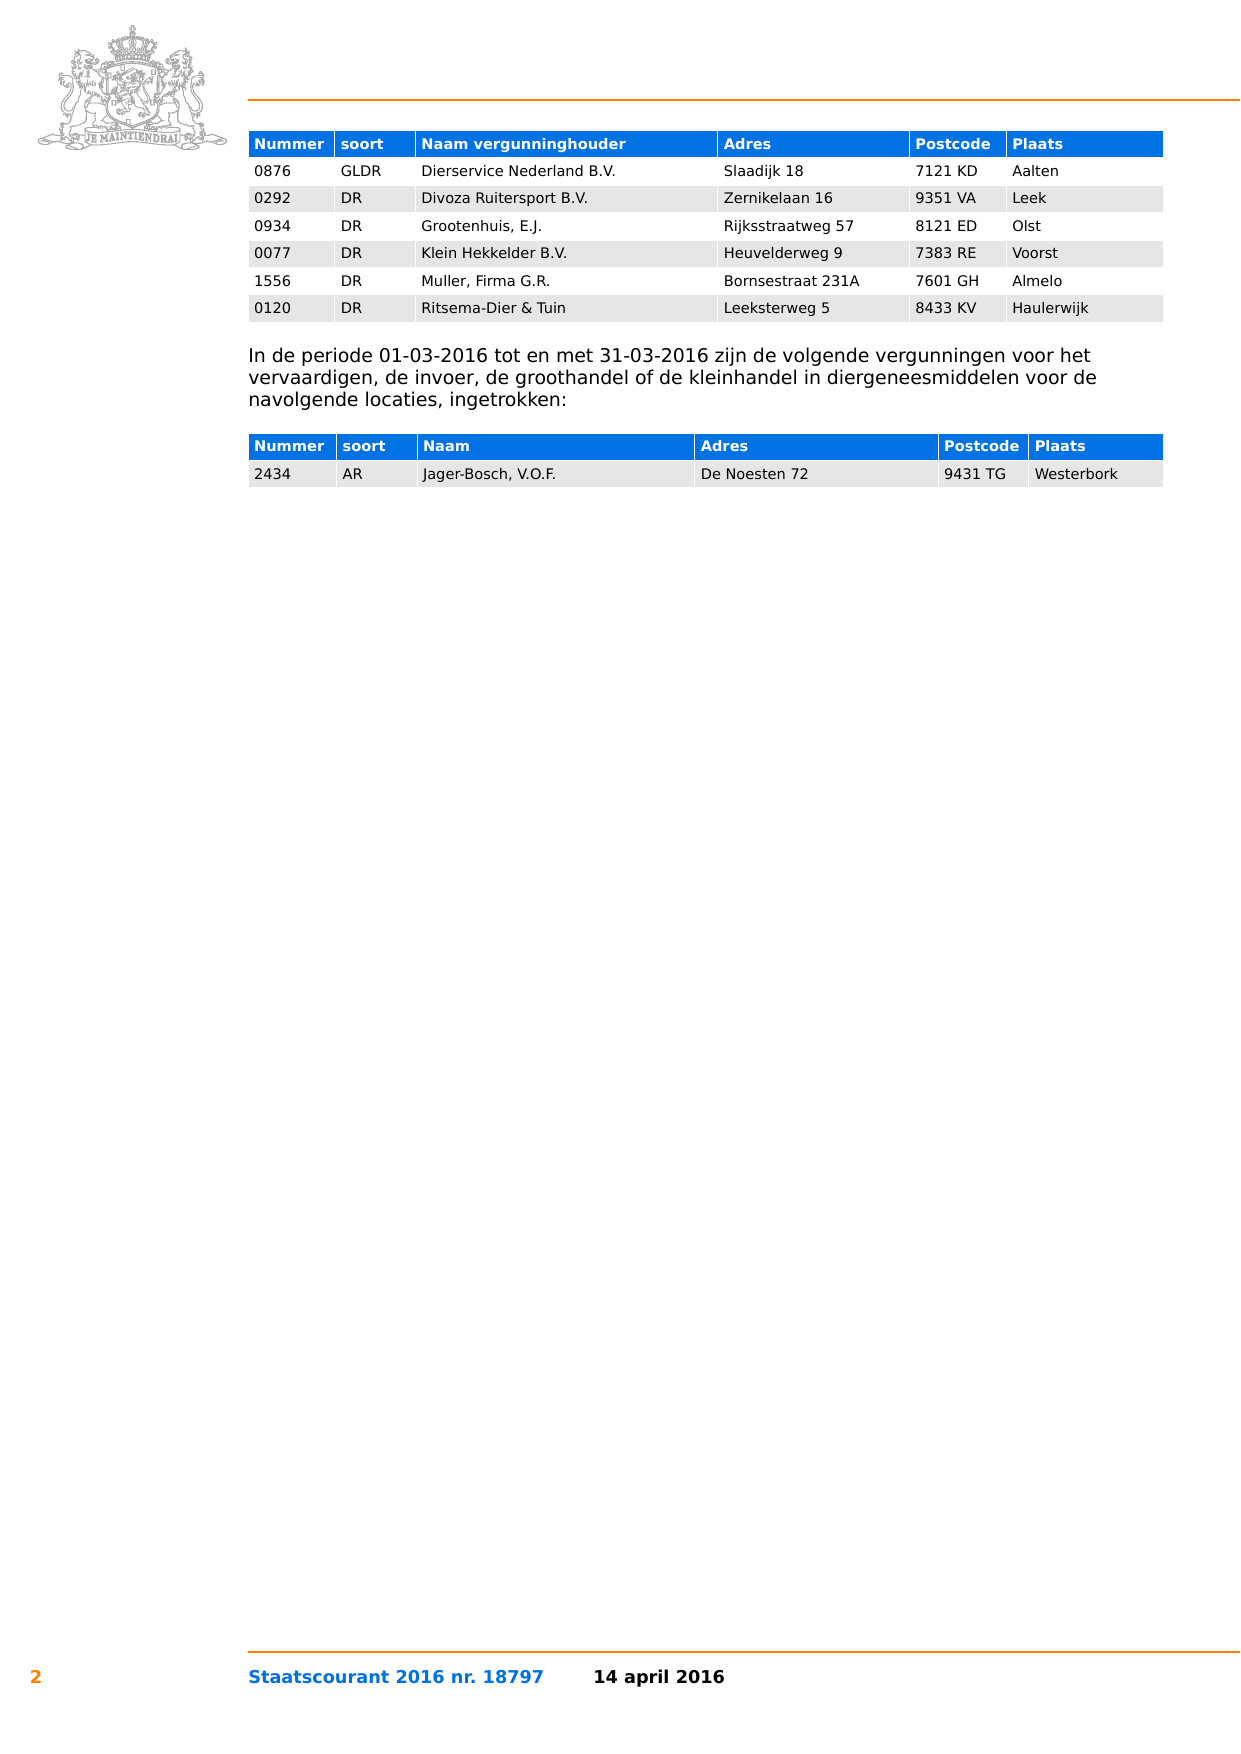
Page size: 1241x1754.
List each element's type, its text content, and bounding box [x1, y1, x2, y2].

table_cell Westerbork [1029, 461, 1163, 487]
table_cell 7121 KD [910, 158, 1006, 185]
table_cell Divoza Ruitersport B.V. [416, 186, 717, 212]
table_cell Haulerwijk [1007, 295, 1163, 322]
table_cell 2434 [249, 461, 336, 487]
table_cell Almelo [1007, 268, 1163, 294]
table_cell 0120 [249, 295, 334, 322]
table_cell 9431 TG [939, 461, 1028, 487]
table_cell Olst [1007, 213, 1163, 239]
table_header Plaats [1007, 131, 1163, 157]
table_cell 8121 ED [910, 213, 1006, 239]
table_cell Grootenhuis, E.J. [416, 213, 717, 239]
table_cell 9351 VA [910, 186, 1006, 212]
table_cell Bornsestraat 231A [718, 268, 909, 294]
table_cell Ritsema-Dier & Tuin [416, 295, 717, 322]
table_cell Leeksterweg 5 [718, 295, 909, 322]
table_header Adres [695, 434, 938, 460]
table_header Postcode [910, 131, 1006, 157]
table_cell Klein Hekkelder B.V. [416, 241, 717, 267]
table_cell Zernikelaan 16 [718, 186, 909, 212]
table_header Plaats [1029, 434, 1163, 460]
table_header Adres [718, 131, 909, 157]
table_cell Muller, Firma G.R. [416, 268, 717, 294]
table_cell Voorst [1007, 241, 1163, 267]
table_cell 0077 [249, 241, 334, 267]
table_cell Leek [1007, 186, 1163, 212]
table_cell 7383 RE [910, 241, 1006, 267]
text In de periode 01-03-2016 tot en met 31-03-2016 zijn de volgende vergunningen voor het vervaardigen, de invoer, de groothandel of de kleinhandel in diergeneesmiddelen voor de navolgende locaties, ingetrokken: [248, 344, 1163, 411]
table_cell AR [337, 461, 417, 487]
table_cell 0876 [249, 158, 334, 185]
table_cell Slaadijk 18 [718, 158, 909, 185]
table_cell DR [335, 186, 415, 212]
table_cell 7601 GH [910, 268, 1006, 294]
table_header soort [335, 131, 415, 157]
table_cell DR [335, 213, 415, 239]
table_header Nummer [249, 434, 336, 460]
table_cell Jager-Bosch, V.O.F. [418, 461, 694, 487]
table_header Postcode [939, 434, 1028, 460]
table_header Nummer [249, 131, 334, 157]
table_header Naam vergunninghouder [416, 131, 717, 157]
table_cell Rijksstraatweg 57 [718, 213, 909, 239]
table_cell GLDR [335, 158, 415, 185]
table_cell DR [335, 268, 415, 294]
table_header Naam [418, 434, 694, 460]
table_cell DR [335, 241, 415, 267]
table_cell 1556 [249, 268, 334, 294]
picture [38, 25, 227, 150]
table_cell Aalten [1007, 158, 1163, 185]
table_cell 0934 [249, 213, 334, 239]
table_header soort [337, 434, 417, 460]
table_cell Dierservice Nederland B.V. [416, 158, 717, 185]
table_cell De Noesten 72 [695, 461, 938, 487]
table_cell DR [335, 295, 415, 322]
table_cell 0292 [249, 186, 334, 212]
table_cell Heuvelderweg 9 [718, 241, 909, 267]
table_cell 8433 KV [910, 295, 1006, 322]
